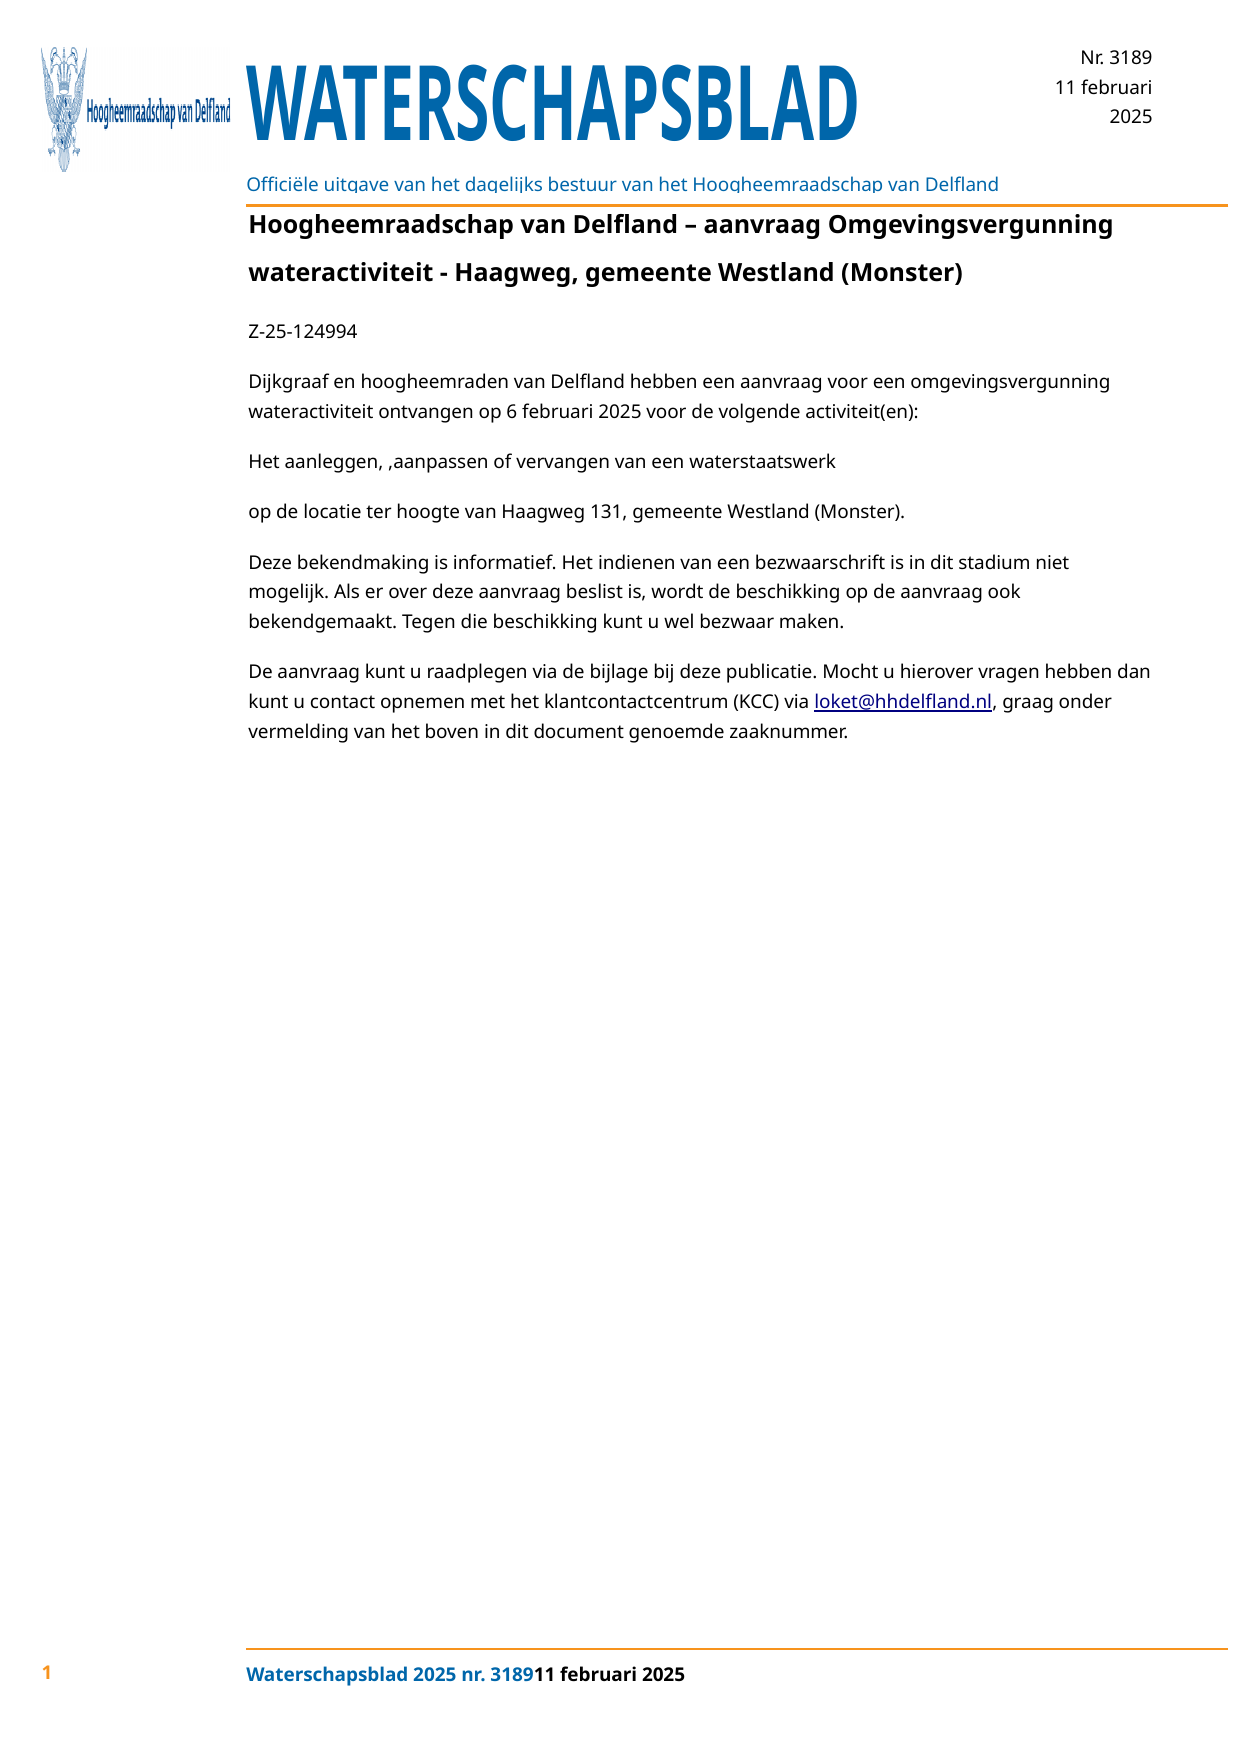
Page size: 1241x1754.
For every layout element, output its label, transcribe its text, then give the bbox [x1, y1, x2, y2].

text Dijkgraaf en hoogheemraden van Delfland hebben een aanvraag voor een omgevingsvergunning wateractiviteit ontvangen op 6 februari 2025 voor de volgende activiteit(en): [248, 368, 1152, 424]
text Deze bekendmaking is informatief. Het indienen van een bezwaarschrift is in dit stadium niet mogelijk. Als er over deze aanvraag beslist is, wordt de beschikking op de aanvraag ook bekendgemaakt. Tegen die beschikking kunt u wel bezwaar maken. [248, 549, 1152, 634]
text Het aanleggen, ,aanpassen of vervangen van een waterstaatswerk [248, 448, 1152, 474]
text Hoogheemraadschap van Delfland – aanvraag Omgevingsvergunning wateractiviteit - Haagweg, gemeente Westland (Monster) [248, 207, 1152, 288]
text op de locatie ter hoogte van Haagweg 131, gemeente Westland (Monster). [248, 499, 1152, 524]
text De aanvraag kunt u raadplegen via de bijlage bij deze publicatie. Mocht u hierover vragen hebben dan kunt u contact opnemen met het klantcontactcentrum (KCC) via loket@hhdelfland.nl, graag onder vermelding van het boven in dit document genoemde zaaknummer. [248, 659, 1152, 744]
text Z-25-124994 [248, 318, 1152, 344]
picture [41, 47, 231, 172]
